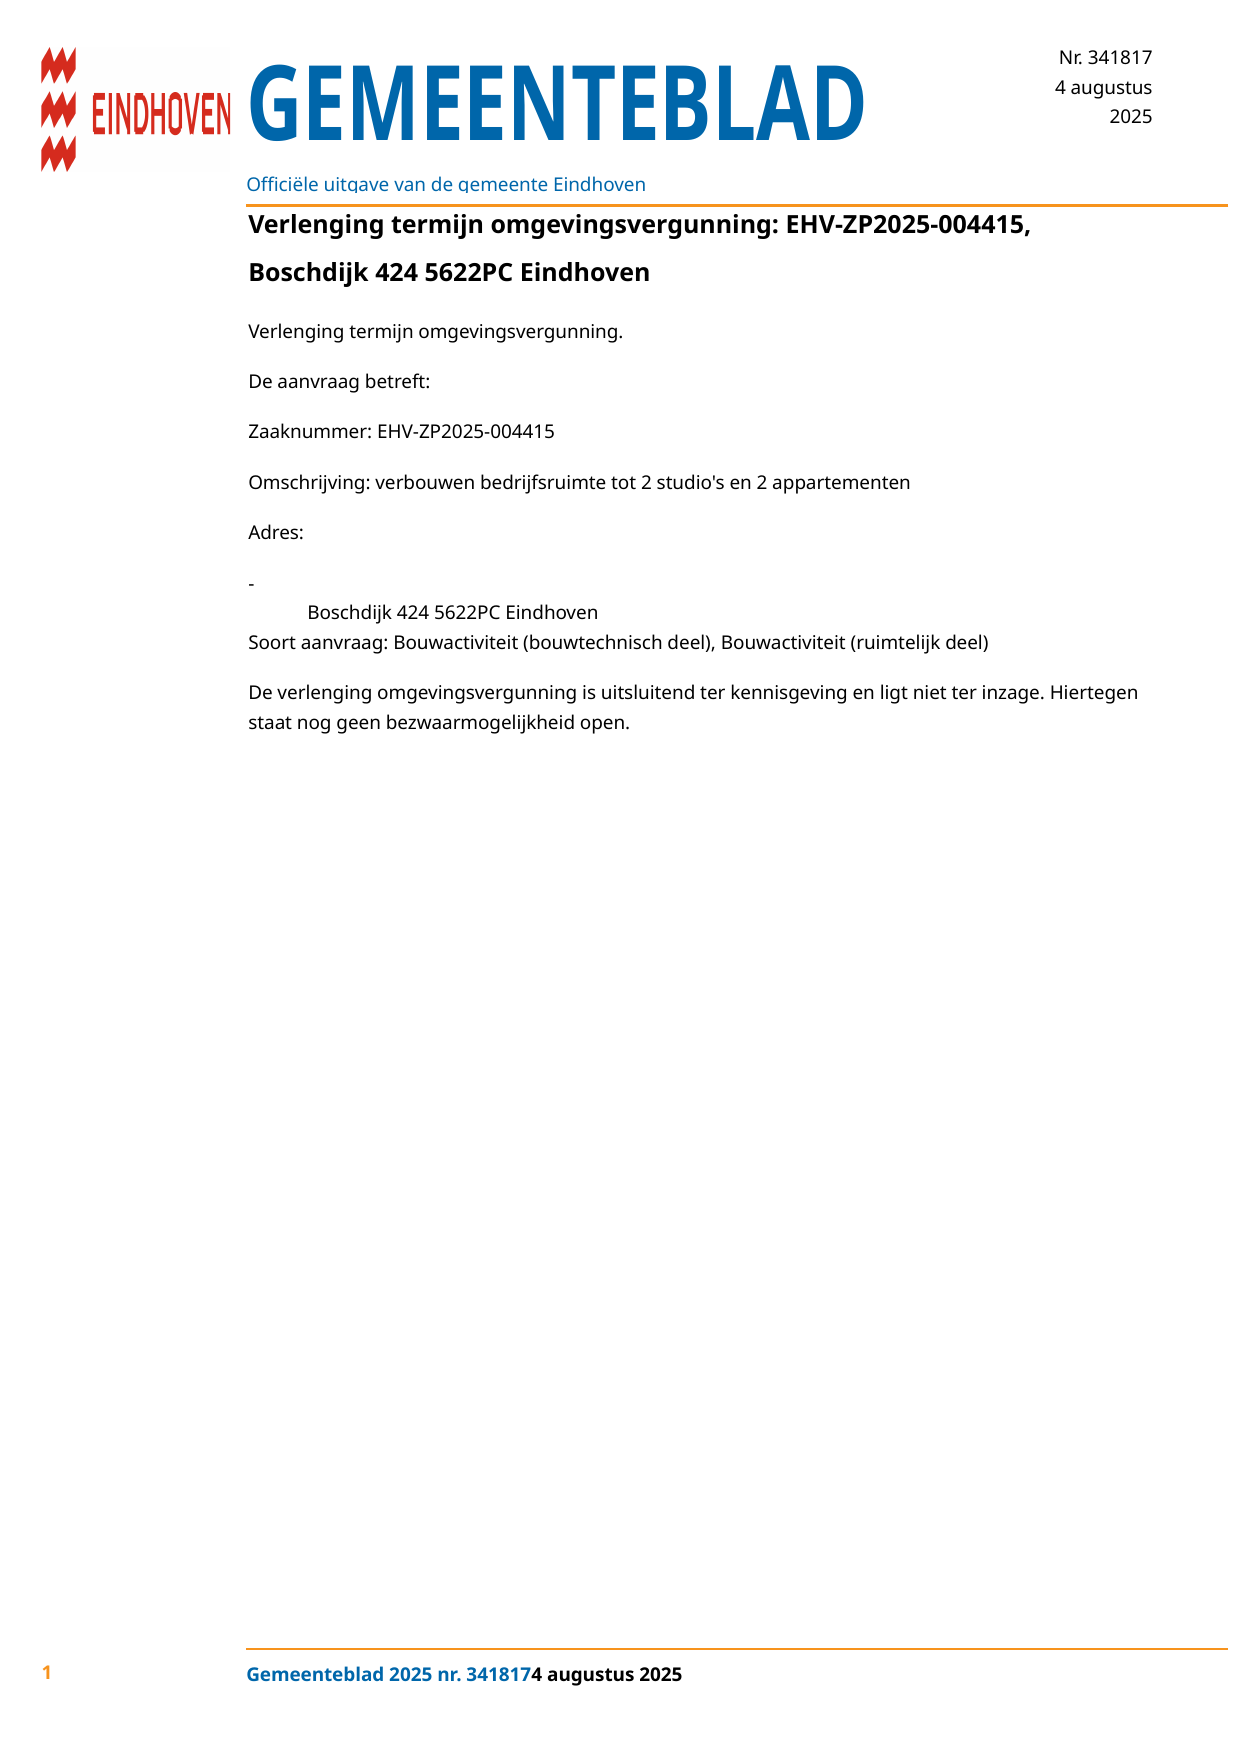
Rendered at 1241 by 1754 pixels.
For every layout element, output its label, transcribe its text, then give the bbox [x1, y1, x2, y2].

text Omschrijving: verbouwen bedrijfsruimte tot 2 studio's en 2 appartementen [248, 469, 1152, 495]
text De verlenging omgevingsvergunning is uitsluitend ter kennisgeving en ligt niet ter inzage. Hiertegen staat nog geen bezwaarmogelijkheid open. [248, 679, 1152, 735]
list Boschdijk 424 5622PC Eindhoven [248, 599, 1152, 625]
text Zaaknummer: EHV-ZP2025-004415 [248, 419, 1152, 444]
text De aanvraag betreft: [248, 368, 1152, 394]
text Verlenging termijn omgevingsvergunning. [248, 318, 1152, 344]
text Adres: [248, 519, 1152, 545]
text Soort aanvraag: Bouwactiviteit (bouwtechnisch deel), Bouwactiviteit (ruimtelijk deel) [248, 629, 1152, 655]
text Verlenging termijn omgevingsvergunning: EHV-ZP2025-004415, Boschdijk 424 5622PC Eindhoven [248, 207, 1152, 288]
picture [41, 47, 231, 172]
